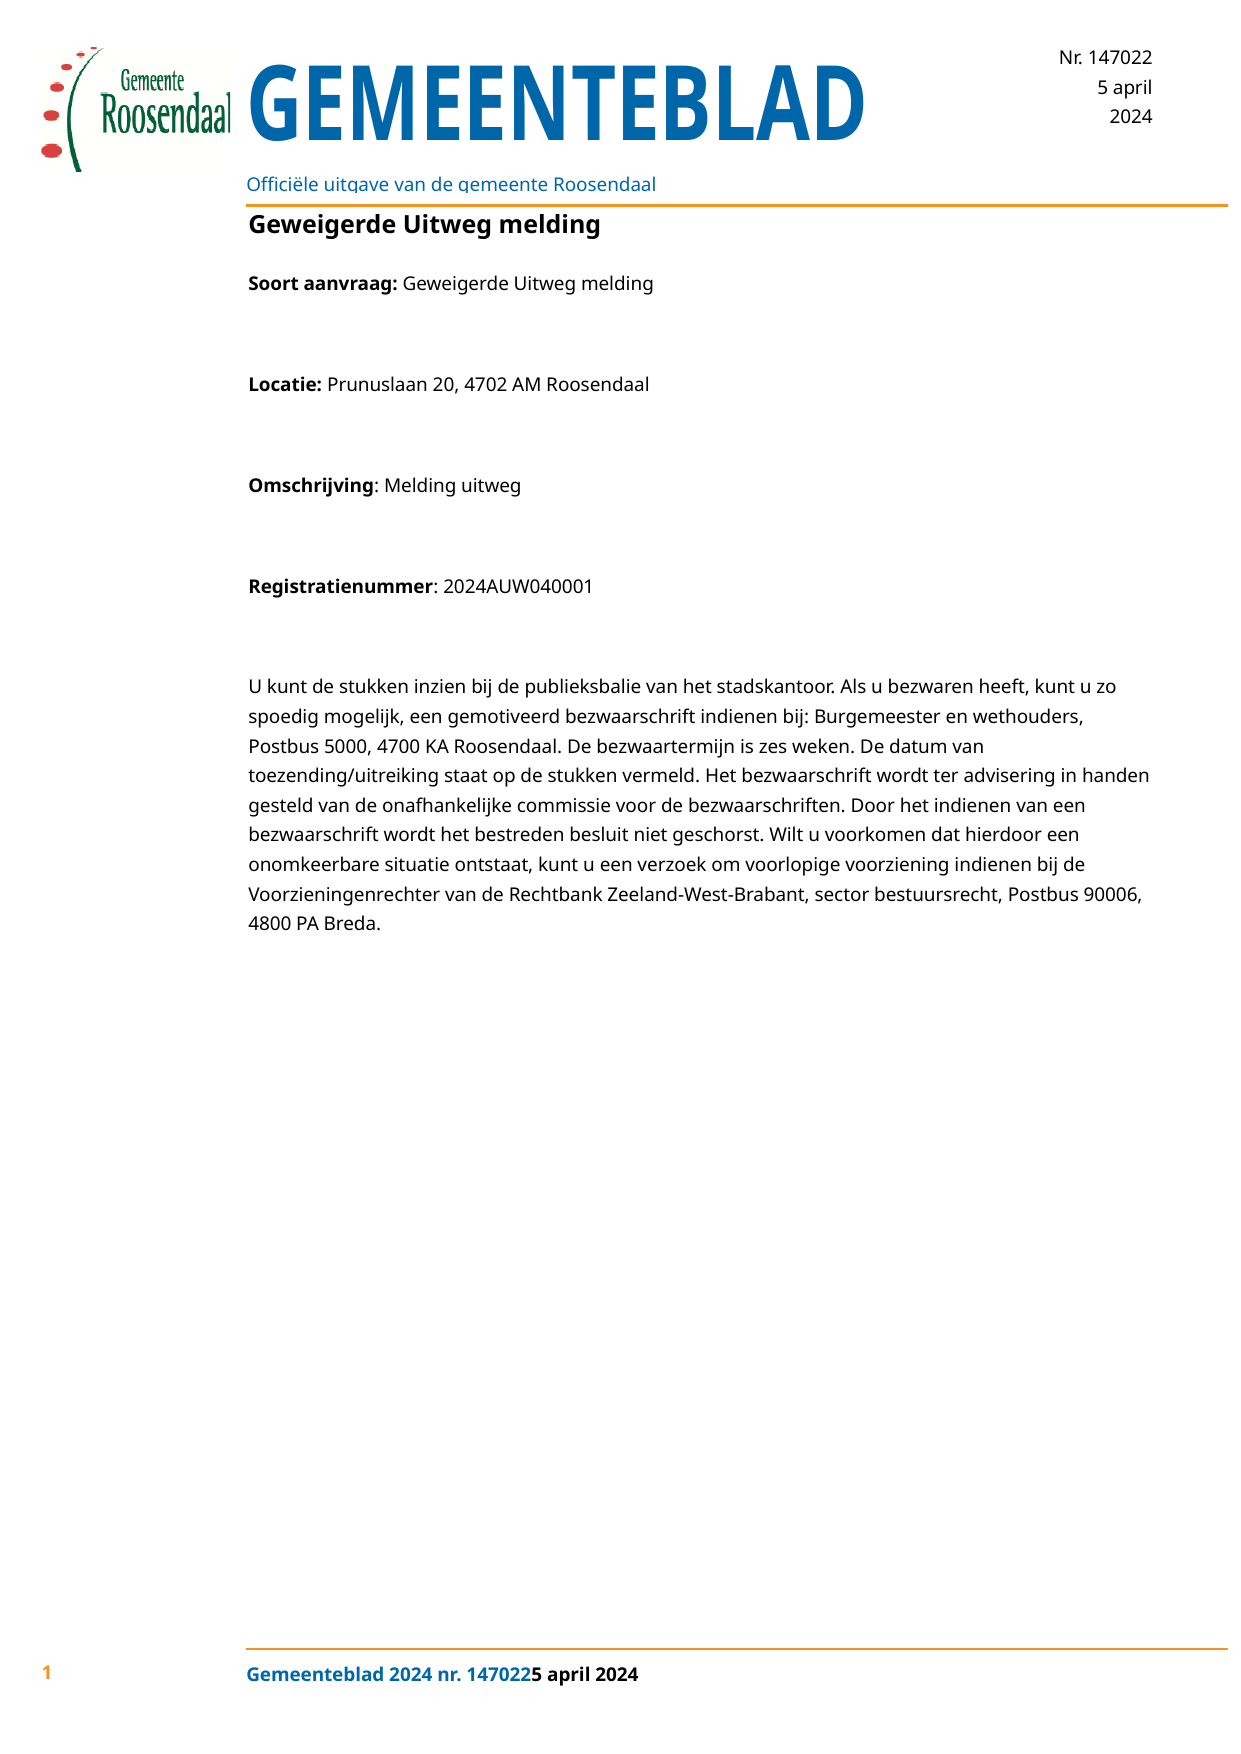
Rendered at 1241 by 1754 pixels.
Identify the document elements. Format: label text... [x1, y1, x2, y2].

text Locatie: Prunuslaan 20, 4702 AM Roosendaal [248, 371, 1152, 397]
text Omschrijving: Melding uitweg [248, 472, 1152, 498]
picture [41, 47, 231, 172]
text Soort aanvraag: Geweigerde Uitweg melding [248, 270, 1152, 296]
text Registratienummer: 2024AUW040001 [248, 573, 1152, 598]
text U kunt de stukken inzien bij de publieksbalie van het stadskantoor. Als u bezwaren heeft, kunt u zo spoedig mogelijk, een gemotiveerd bezwaarschrift indienen bij: Burgemeester en wethouders, Postbus 5000, 4700 KA Roosendaal. De bezwaartermijn is zes weken. De datum van toezending/uitreiking staat op de stukken vermeld. Het bezwaarschrift wordt ter advisering in handen gesteld van de onafhankelijke commissie voor de bezwaarschriften. Door het indienen van een bezwaarschrift wordt het bestreden besluit niet geschorst. Wilt u voorkomen dat hierdoor een onomkeerbare situatie ontstaat, kunt u een verzoek om voorlopige voorziening indienen bij de Voorzieningenrechter van de Rechtbank Zeeland-West-Brabant, sector bestuursrecht, Postbus 90006, 4800 PA Breda. [248, 674, 1152, 936]
text Geweigerde Uitweg melding [248, 207, 1152, 241]
